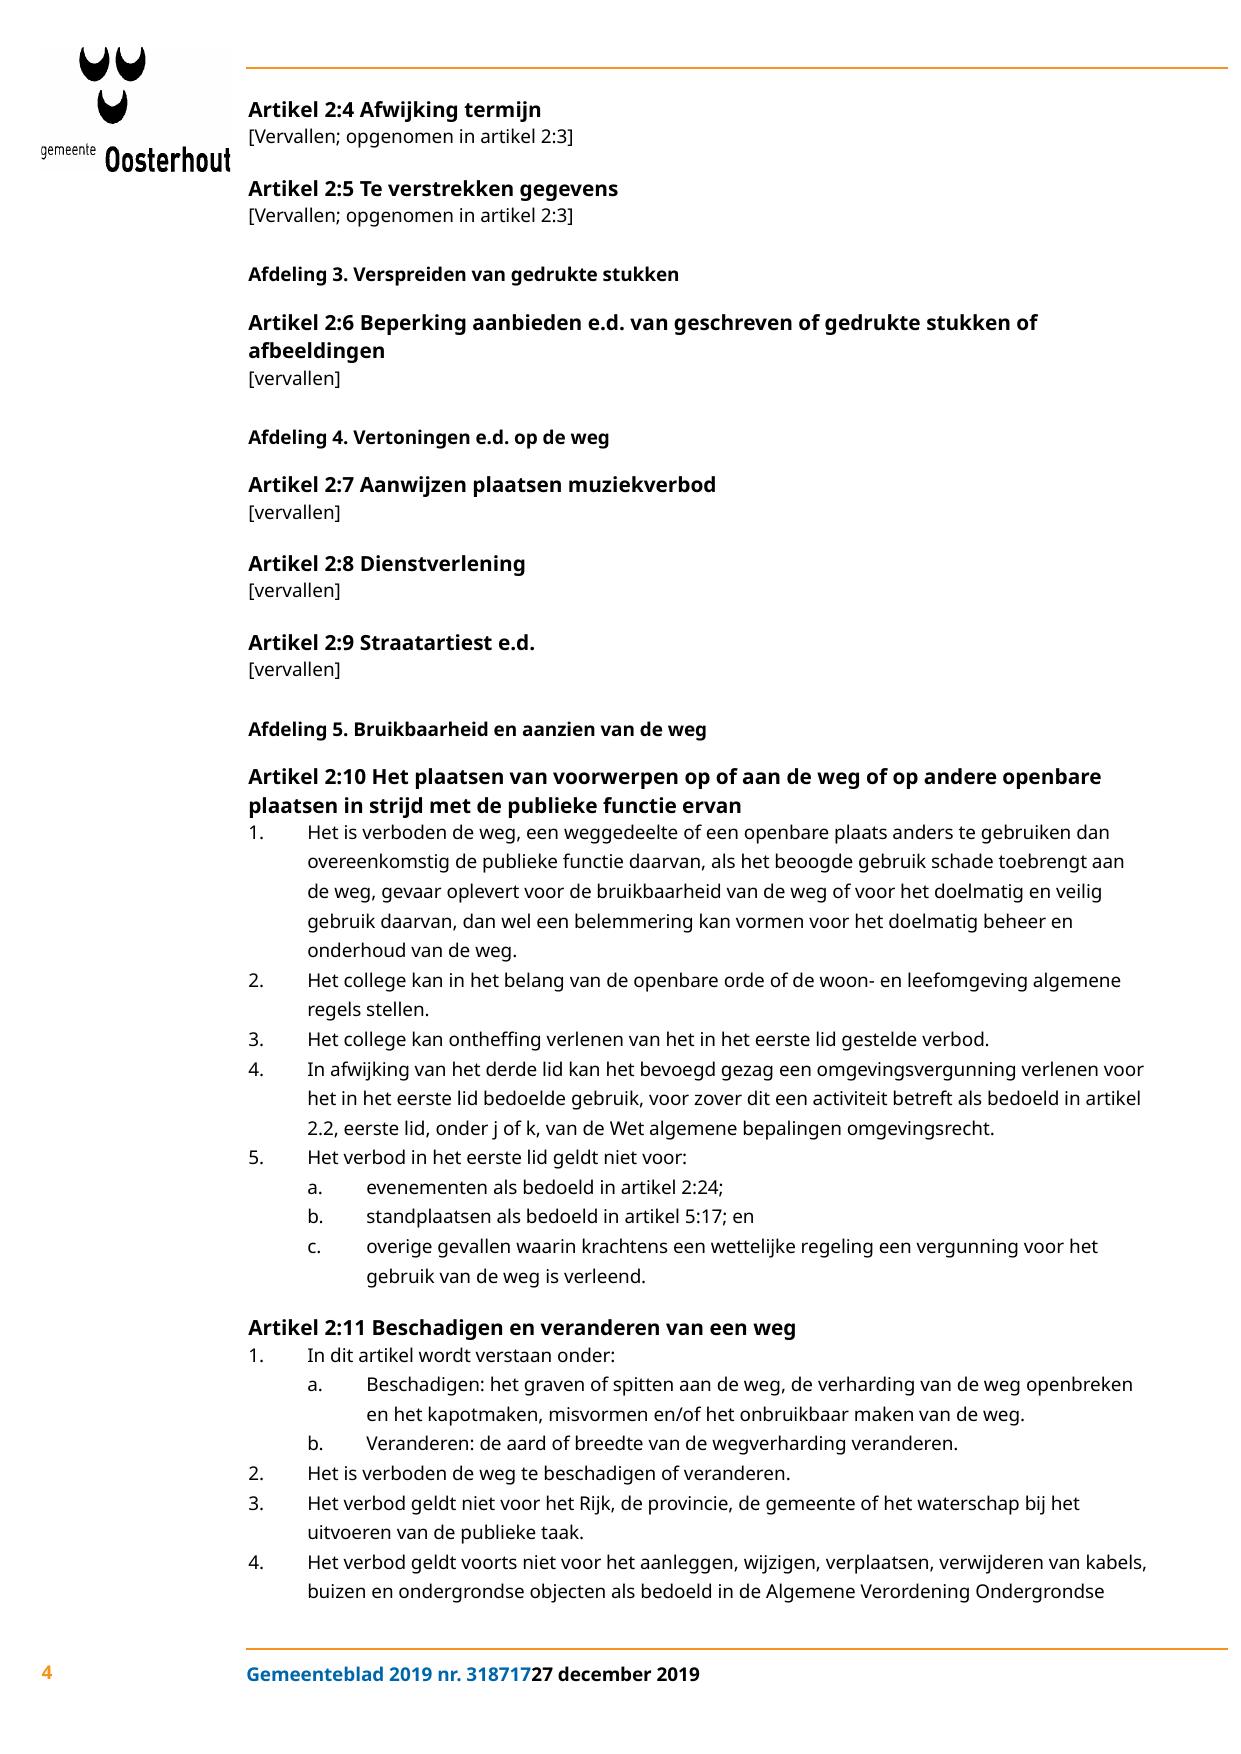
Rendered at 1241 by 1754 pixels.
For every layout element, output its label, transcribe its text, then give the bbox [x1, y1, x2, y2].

list Het is verboden de weg, een weggedeelte of een openbare plaats anders te gebruiken dan overeenkomstig de publieke functie daarvan, als het beoogde gebruik schade toebrengt aan de weg, gevaar oplevert voor de bruikbaarheid van de weg of voor het doelmatig en veilig gebruik daarvan, dan wel een belemmering kan vormen voor het doelmatig beheer en onderhoud van de weg. [248, 819, 1152, 963]
list Het verbod geldt voorts niet voor het aanleggen, wijzigen, verplaatsen, verwijderen van kabels, buizen en ondergrondse objecten als bedoeld in de Algemene Verordening Ondergrondse [248, 1549, 1152, 1604]
text [Vervallen; opgenomen in artikel 2:3] [248, 123, 1152, 149]
text Artikel 2:9 Straatartiest e.d. [248, 628, 1152, 657]
text Artikel 2:7 Aanwijzen plaatsen muziekverbod [248, 470, 1152, 499]
text Artikel 2:8 Dienstverlening [248, 549, 1152, 578]
list standplaatsen als bedoeld in artikel 5:17; en [307, 1204, 1152, 1229]
list In dit artikel wordt verstaan onder: [248, 1342, 1152, 1367]
text [Vervallen; opgenomen in artikel 2:3] [248, 202, 1152, 228]
text Artikel 2:5 Te verstrekken gegevens [248, 174, 1152, 202]
list In afwijking van het derde lid kan het bevoegd gezag een omgevingsvergunning verlenen voor het in het eerste lid bedoelde gebruik, voor zover dit een activiteit betreft als bedoeld in artikel 2.2, eerste lid, onder j of k, van de Wet algemene bepalingen omgevingsrecht. [248, 1056, 1152, 1141]
text Artikel 2:10 Het plaatsen van voorwerpen op of aan de weg of op andere openbare plaatsen in strijd met de publieke functie ervan [248, 762, 1152, 819]
text [vervallen] [248, 365, 1152, 390]
picture [41, 47, 231, 172]
text Afdeling 4. Vertoningen e.d. op de weg [248, 424, 1152, 449]
list Beschadigen: het graven of spitten aan de weg, de verharding van de weg openbreken en het kapotmaken, misvormen en/of het onbruikbaar maken van de weg. [307, 1371, 1152, 1427]
text [vervallen] [248, 499, 1152, 524]
list Het college kan ontheffing verlenen van het in het eerste lid gestelde verbod. [248, 1026, 1152, 1052]
text Afdeling 3. Verspreiden van gedrukte stukken [248, 261, 1152, 287]
list Veranderen: de aard of breedte van de wegverharding veranderen. [307, 1431, 1152, 1456]
text Artikel 2:6 Beperking aanbieden e.d. van geschreven of gedrukte stukken of afbeeldingen [248, 308, 1152, 365]
text Afdeling 5. Bruikbaarheid en aanzien van de weg [248, 716, 1152, 741]
list overige gevallen waarin krachtens een wettelijke regeling een vergunning voor het gebruik van de weg is verleend. [307, 1233, 1152, 1289]
list Het verbod geldt niet voor het Rijk, de provincie, de gemeente of het waterschap bij het uitvoeren van de publieke taak. [248, 1490, 1152, 1545]
list Het is verboden de weg te beschadigen of veranderen. [248, 1460, 1152, 1486]
text Artikel 2:11 Beschadigen en veranderen van een weg [248, 1313, 1152, 1342]
text Artikel 2:4 Afwijking termijn [248, 95, 1152, 123]
text [vervallen] [248, 657, 1152, 682]
list Het college kan in het belang van de openbare orde of de woon- en leefomgeving algemene regels stellen. [248, 967, 1152, 1022]
list evenementen als bedoeld in artikel 2:24; [307, 1174, 1152, 1200]
list Het verbod in het eerste lid geldt niet voor: [248, 1144, 1152, 1170]
text [vervallen] [248, 578, 1152, 603]
